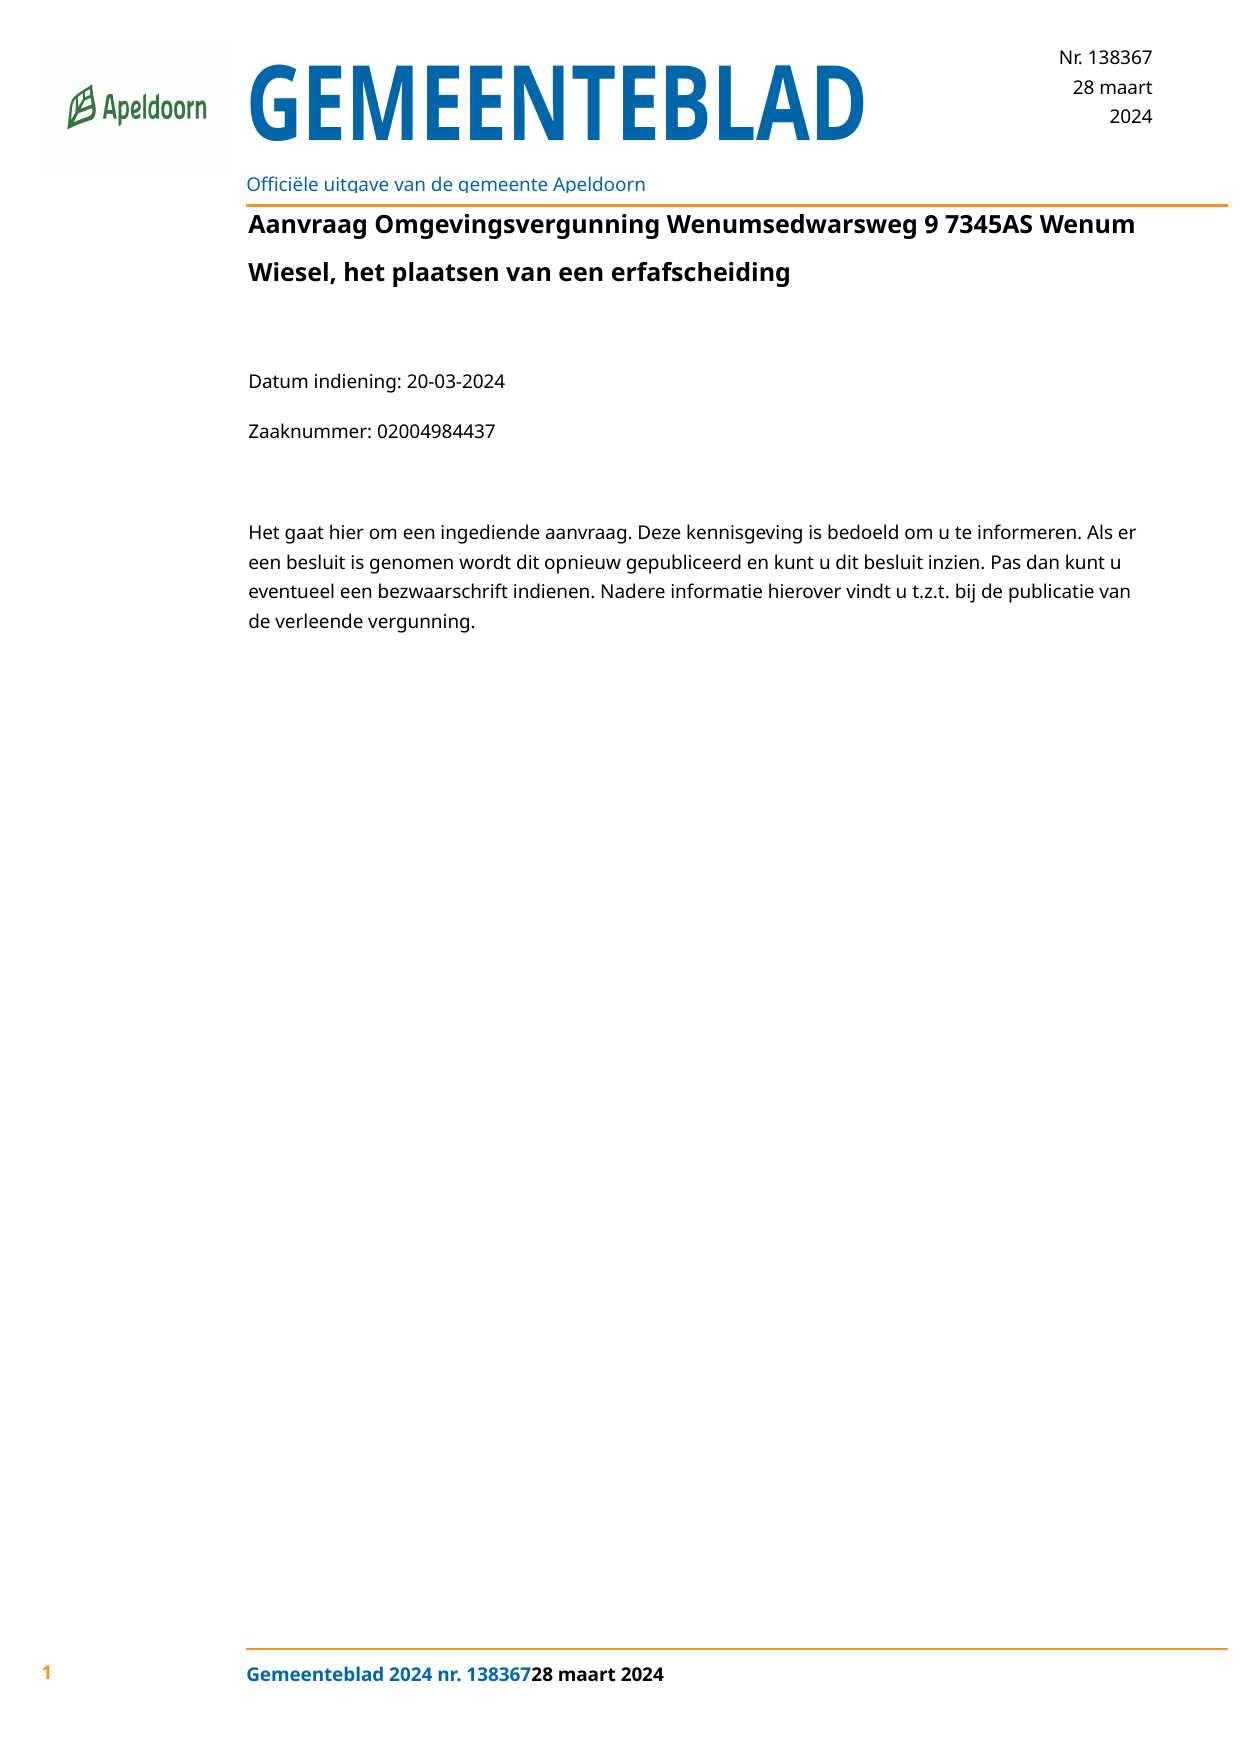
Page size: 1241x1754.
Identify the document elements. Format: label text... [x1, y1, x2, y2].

picture [41, 47, 231, 172]
text Aanvraag Omgevingsvergunning Wenumsedwarsweg 9 7345AS Wenum Wiesel, het plaatsen van een erfafscheiding [248, 207, 1152, 288]
text Het gaat hier om een ingediende aanvraag. Deze kennisgeving is bedoeld om u te informeren. Als er een besluit is genomen wordt dit opnieuw gepubliceerd en kunt u dit besluit inzien. Pas dan kunt u eventueel een bezwaarschrift indienen. Nadere informatie hierover vindt u t.z.t. bij de publicatie van de verleende vergunning. [248, 519, 1152, 634]
text Datum indiening: 20-03-2024 [248, 368, 1152, 394]
text Zaaknummer: 02004984437 [248, 419, 1152, 444]
